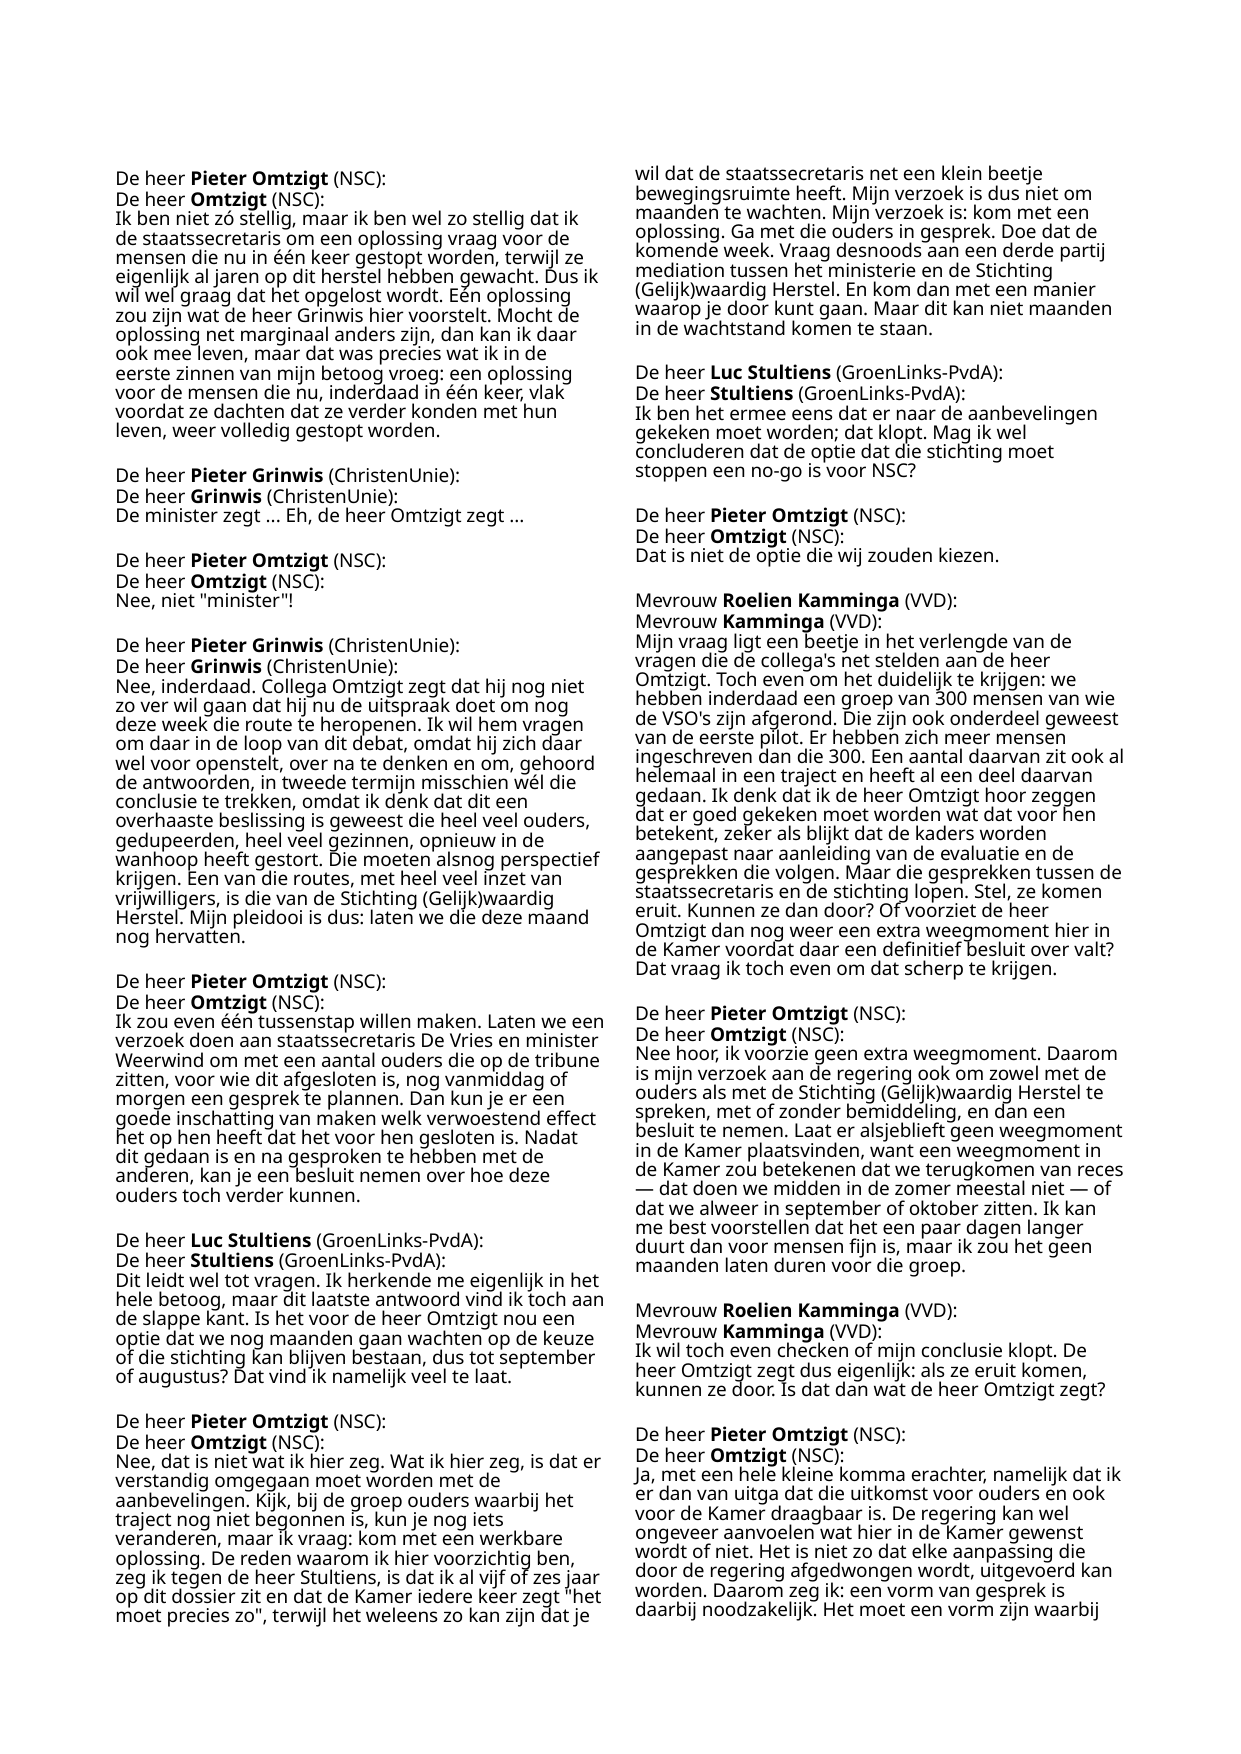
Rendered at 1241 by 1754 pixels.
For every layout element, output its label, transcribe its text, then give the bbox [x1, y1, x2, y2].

text Mevrouw Roelien Kamminga (VVD): [635, 588, 1125, 613]
text De heer Grinwis (ChristenUnie): [115, 488, 605, 507]
text Nee, dat is niet wat ik hier zeg. Wat ik hier zeg, is dat er verstandig omgegaan moet worden met de aanbevelingen. Kijk, bij de groep ouders waarbij het traject nog niet begonnen is, kun je nog iets veranderen, maar ik vraag: kom met een werkbare oplossing. De reden waarom ik hier voorzichtig ben, zeg ik tegen de heer Stultiens, is dat ik al vijf of zes jaar op dit dossier zit en dat de Kamer iedere keer zegt "het moet precies zo", terwijl het weleens zo kan zijn dat je [115, 1453, 605, 1627]
text De heer Luc Stultiens (GroenLinks-PvdA): [635, 359, 1125, 385]
text Mevrouw Kamminga (VVD): [635, 613, 1125, 633]
text De heer Omtzigt (NSC): [115, 191, 605, 210]
text De heer Grinwis (ChristenUnie): [115, 658, 605, 678]
text De heer Luc Stultiens (GroenLinks-PvdA): [115, 1227, 605, 1252]
text De heer Pieter Omtzigt (NSC): [115, 547, 605, 573]
text Nee, niet "minister"! [115, 592, 605, 612]
text Mevrouw Roelien Kamminga (VVD): [635, 1297, 1125, 1323]
text De heer Omtzigt (NSC): [115, 1434, 605, 1453]
text wil dat de staatssecretaris net een klein beetje bewegingsruimte heeft. Mijn verzoek is dus niet om maanden te wachten. Mijn verzoek is: kom met een oplossing. Ga met die ouders in gesprek. Doe dat de komende week. Vraag desnoods aan een derde partij mediation tussen het ministerie en de Stichting (Gelijk)waardig Herstel. En kom dan met een manier waarop je door kunt gaan. Maar dit kan niet maanden in de wachtstand komen te staan. [635, 165, 1125, 339]
text Ik zou even één tussenstap willen maken. Laten we een verzoek doen aan staatssecretaris De Vries en minister Weerwind om met een aantal ouders die op de tribune zitten, voor wie dit afgesloten is, nog vanmiddag of morgen een gesprek te plannen. Dan kun je er een goede inschatting van maken welk verwoestend effect het op hen heeft dat het voor hen gesloten is. Nadat dit gedaan is en na gesproken te hebben met de anderen, kan je een besluit nemen over hoe deze ouders toch verder kunnen. [115, 1013, 605, 1206]
text De heer Omtzigt (NSC): [635, 528, 1125, 547]
text Nee, inderdaad. Collega Omtzigt zegt dat hij nog niet zo ver wil gaan dat hij nu de uitspraak doet om nog deze week die route te heropenen. Ik wil hem vragen om daar in de loop van dit debat, omdat hij zich daar wel voor openstelt, over na te denken en om, gehoord de antwoorden, in tweede termijn misschien wél die conclusie te trekken, omdat ik denk dat dit een overhaaste beslissing is geweest die heel veel ouders, gedupeerden, heel veel gezinnen, opnieuw in de wanhoop heeft gestort. Die moeten alsnog perspectief krijgen. Een van die routes, met heel veel inzet van vrijwilligers, is die van de Stichting (Gelijk)waardig Herstel. Mijn pleidooi is dus: laten we die deze maand nog hervatten. [115, 678, 605, 947]
text De heer Stultiens (GroenLinks-PvdA): [635, 385, 1125, 404]
text De heer Stultiens (GroenLinks-PvdA): [115, 1252, 605, 1272]
text De heer Pieter Omtzigt (NSC): [115, 968, 605, 994]
text Dat is niet de optie die wij zouden kiezen. [635, 547, 1125, 567]
text Mevrouw Kamminga (VVD): [635, 1323, 1125, 1342]
text De heer Pieter Omtzigt (NSC): [635, 502, 1125, 528]
text De minister zegt ... Eh, de heer Omtzigt zegt ... [115, 507, 605, 527]
text De heer Pieter Omtzigt (NSC): [115, 1408, 605, 1434]
text De heer Pieter Grinwis (ChristenUnie): [115, 633, 605, 658]
text De heer Omtzigt (NSC): [635, 1447, 1125, 1466]
text Ik ben niet zó stellig, maar ik ben wel zo stellig dat ik de staatssecretaris om een oplossing vraag voor de mensen die nu in één keer gestopt worden, terwijl ze eigenlijk al jaren op dit herstel hebben gewacht. Dus ik wil wel graag dat het opgelost wordt. Eén oplossing zou zijn wat de heer Grinwis hier voorstelt. Mocht de oplossing net marginaal anders zijn, dan kan ik daar ook mee leven, maar dat was precies wat ik in de eerste zinnen van mijn betoog vroeg: een oplossing voor de mensen die nu, inderdaad in één keer, vlak voordat ze dachten dat ze verder konden met hun leven, weer volledig gestopt worden. [115, 210, 605, 442]
text Ja, met een hele kleine komma erachter, namelijk dat ik er dan van uitga dat die uitkomst voor ouders en ook voor de Kamer draagbaar is. De regering kan wel ongeveer aanvoelen wat hier in de Kamer gewenst wordt of niet. Het is niet zo dat elke aanpassing die door de regering afgedwongen wordt, uitgevoerd kan worden. Daarom zeg ik: een vorm van gesprek is daarbij noodzakelijk. Het moet een vorm zijn waarbij [635, 1466, 1125, 1620]
text De heer Omtzigt (NSC): [635, 1026, 1125, 1045]
text De heer Pieter Omtzigt (NSC): [115, 165, 605, 191]
text Mijn vraag ligt een beetje in het verlengde van de vragen die de collega's net stelden aan de heer Omtzigt. Toch even om het duidelijk te krijgen: we hebben inderdaad een groep van 300 mensen van wie de VSO's zijn afgerond. Die zijn ook onderdeel geweest van de eerste pilot. Er hebben zich meer mensen ingeschreven dan die 300. Een aantal daarvan zit ook al helemaal in een traject en heeft al een deel daarvan gedaan. Ik denk dat ik de heer Omtzigt hoor zeggen dat er goed gekeken moet worden wat dat voor hen betekent, zeker als blijkt dat de kaders worden aangepast naar aanleiding van de evaluatie en de gesprekken die volgen. Maar die gesprekken tussen de staatssecretaris en de stichting lopen. Stel, ze komen eruit. Kunnen ze dan door? Of voorziet de heer Omtzigt dan nog weer een extra weegmoment hier in de Kamer voordat daar een definitief besluit over valt? Dat vraag ik toch even om dat scherp te krijgen. [635, 633, 1125, 979]
text Nee hoor, ik voorzie geen extra weegmoment. Daarom is mijn verzoek aan de regering ook om zowel met de ouders als met de Stichting (Gelijk)waardig Herstel te spreken, met of zonder bemiddeling, en dan een besluit te nemen. Laat er alsjeblieft geen weegmoment in de Kamer plaatsvinden, want een weegmoment in de Kamer zou betekenen dat we terugkomen van reces — dat doen we midden in de zomer meestal niet — of dat we alweer in september of oktober zitten. Ik kan me best voorstellen dat het een paar dagen langer duurt dan voor mensen fijn is, maar ik zou het geen maanden laten duren voor die groep. [635, 1045, 1125, 1277]
text Ik wil toch even checken of mijn conclusie klopt. De heer Omtzigt zegt dus eigenlijk: als ze eruit komen, kunnen ze door. Is dat dan wat de heer Omtzigt zegt? [635, 1342, 1125, 1400]
text Ik ben het ermee eens dat er naar de aanbevelingen gekeken moet worden; dat klopt. Mag ik wel concluderen dat de optie dat die stichting moet stoppen een no-go is voor NSC? [635, 404, 1125, 482]
text De heer Pieter Omtzigt (NSC): [635, 1421, 1125, 1447]
text De heer Pieter Omtzigt (NSC): [635, 1000, 1125, 1026]
text De heer Omtzigt (NSC): [115, 994, 605, 1013]
text De heer Omtzigt (NSC): [115, 573, 605, 592]
text De heer Pieter Grinwis (ChristenUnie): [115, 462, 605, 488]
text Dit leidt wel tot vragen. Ik herkende me eigenlijk in het hele betoog, maar dit laatste antwoord vind ik toch aan de slappe kant. Is het voor de heer Omtzigt nou een optie dat we nog maanden gaan wachten op de keuze of die stichting kan blijven bestaan, dus tot september of augustus? Dat vind ik namelijk veel te laat. [115, 1272, 605, 1387]
